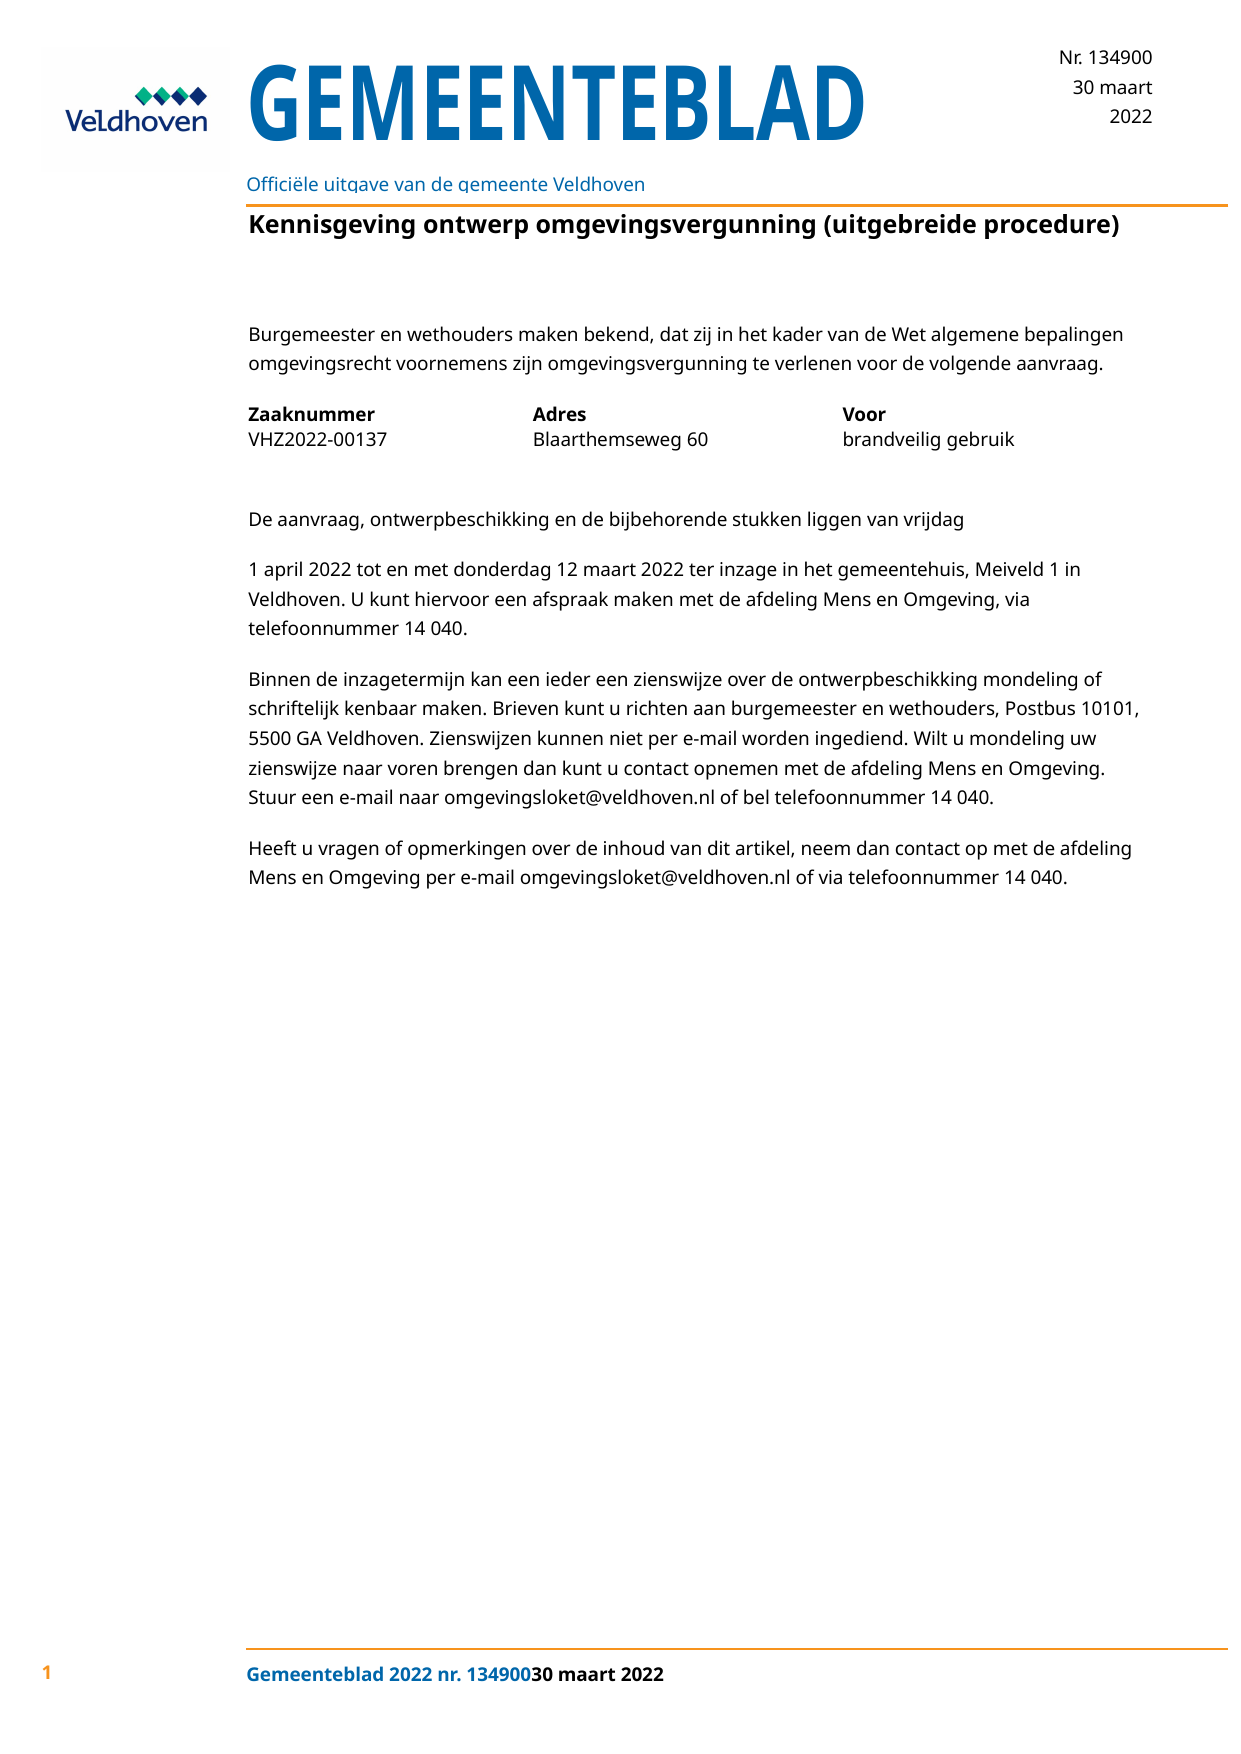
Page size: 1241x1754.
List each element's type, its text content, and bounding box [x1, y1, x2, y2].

table_header Adres [533, 401, 842, 427]
text Binnen de inzagetermijn kan een ieder een zienswijze over de ontwerpbeschikking mondeling of schriftelijk kenbaar maken. Brieven kunt u richten aan burgemeester en wethouders, Postbus 10101, 5500 GA Veldhoven. Zienswijzen kunnen niet per e-mail worden ingediend. Wilt u mondeling uw zienswijze naar voren brengen dan kunt u contact opnemen met de afdeling Mens en Omgeving. Stuur een e-mail naar omgevingsloket@veldhoven.nl of bel telefoonnummer 14 040. [248, 666, 1152, 810]
text 1 april 2022 tot en met donderdag 12 maart 2022 ter inzage in het gemeentehuis, Meiveld 1 in Veldhoven. U kunt hiervoor een afspraak maken met de afdeling Mens en Omgeving, via telefoonnummer 14 040. [248, 556, 1152, 641]
text Heeft u vragen of opmerkingen over de inhoud van dit artikel, neem dan contact op met de afdeling Mens en Omgeving per e-mail omgevingsloket@veldhoven.nl of via telefoonnummer 14 040. [248, 835, 1152, 890]
text Burgemeester en wethouders maken bekend, dat zij in het kader van de Wet algemene bepalingen omgevingsrecht voornemens zijn omgevingsvergunning te verlenen voor de volgende aanvraag. [248, 321, 1152, 376]
text De aanvraag, ontwerpbeschikking en de bijbehorende stukken liggen van vrijdag [248, 506, 1152, 532]
table_header Zaaknummer [248, 401, 533, 427]
table_cell Blaarthemseweg 60 [533, 427, 842, 452]
table_cell VHZ2022-00137 [248, 427, 533, 452]
table_cell brandveilig gebruik [842, 427, 1152, 452]
table_header Voor [842, 401, 1152, 427]
picture [41, 47, 231, 172]
text Kennisgeving ontwerp omgevingsvergunning (uitgebreide procedure) [248, 207, 1152, 241]
